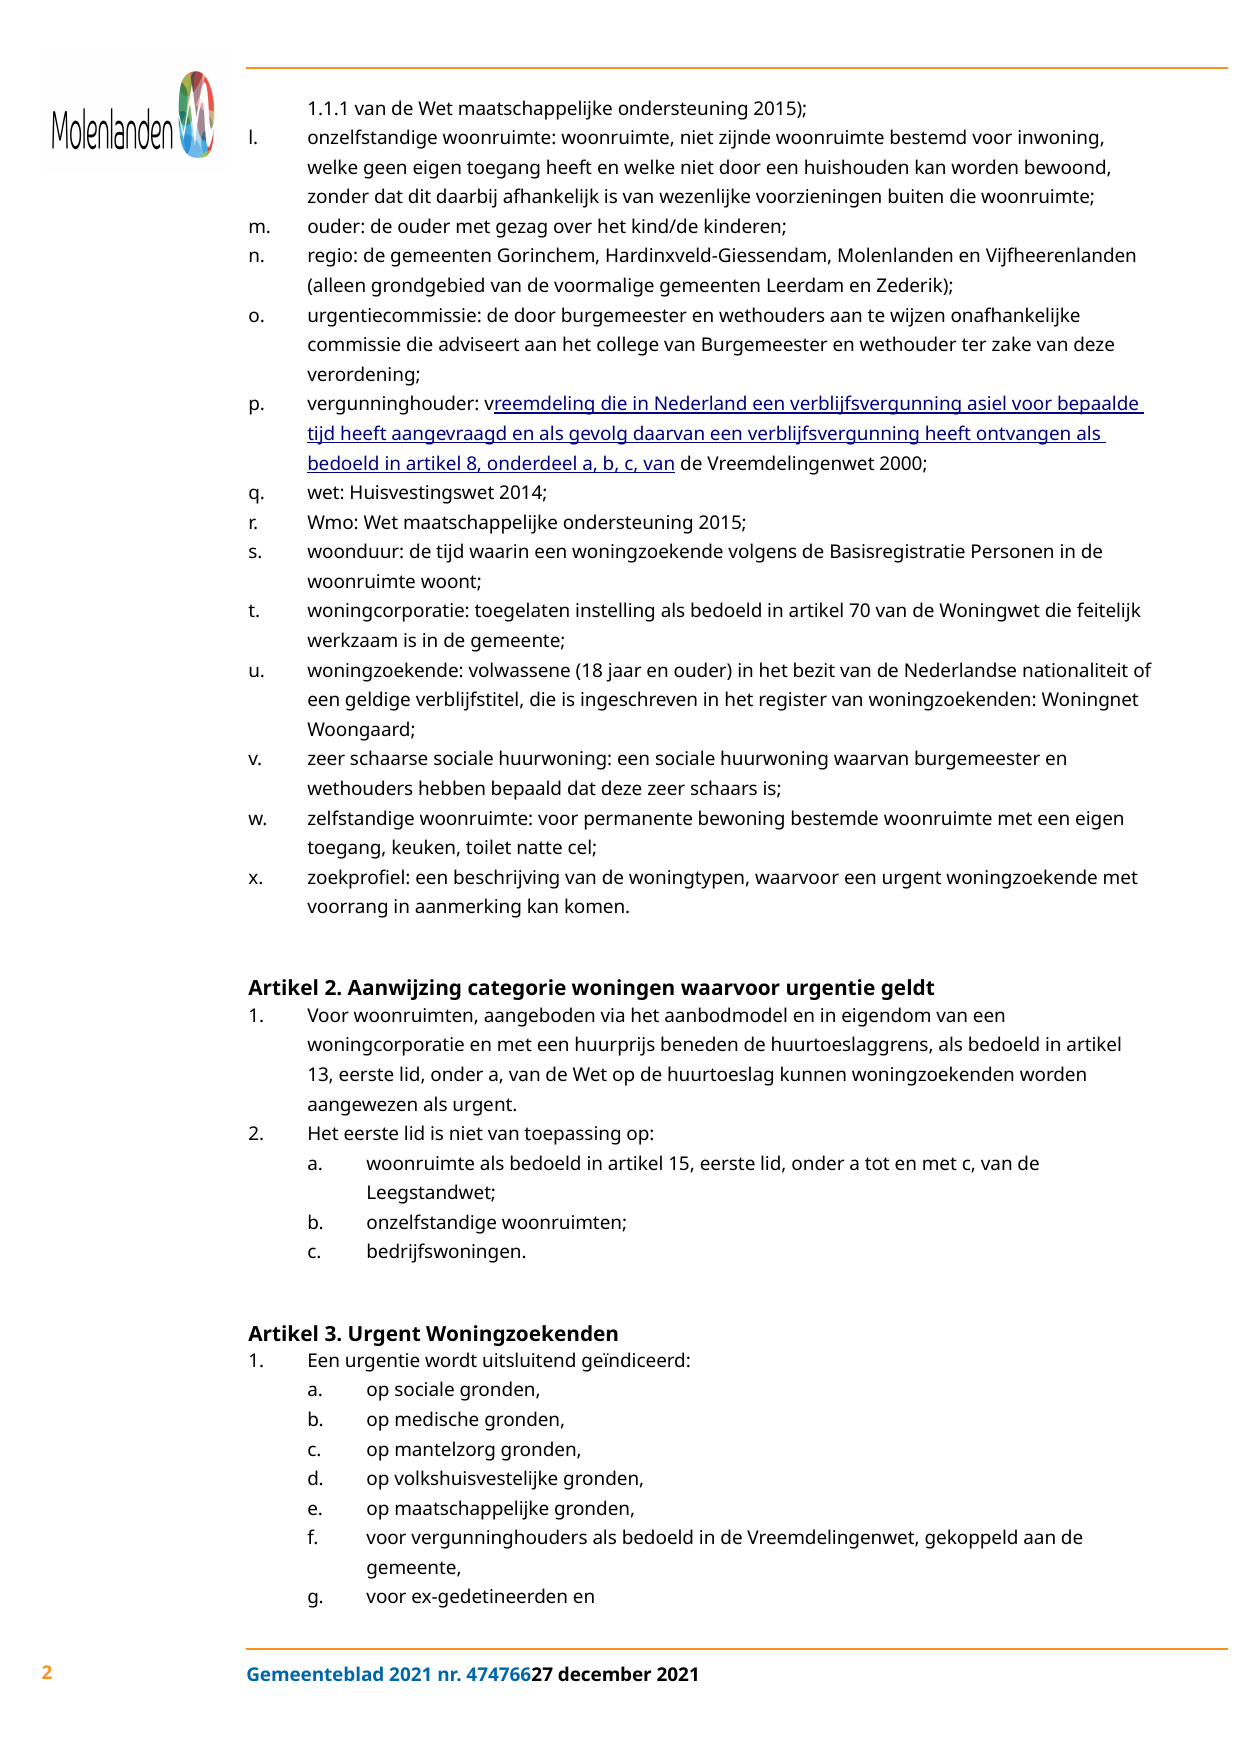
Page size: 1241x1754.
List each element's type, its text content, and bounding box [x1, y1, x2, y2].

list zoekprofiel: een beschrijving van de woningtypen, waarvoor een urgent woningzoekende met voorrang in aanmerking kan komen. [248, 864, 1152, 919]
list voor ex-gedetineerden en [307, 1584, 1152, 1609]
list zeer schaarse sociale huurwoning: een sociale huurwoning waarvan burgemeester en wethouders hebben bepaald dat deze zeer schaars is; [248, 746, 1152, 801]
list Een urgentie wordt uitsluitend geïndiceerd: [248, 1347, 1152, 1373]
list woningzoekende: volwassene (18 jaar en ouder) in het bezit van de Nederlandse nationaliteit of een geldige verblijfstitel, die is ingeschreven in het register van woningzoekenden: Woningnet Woongaard; [248, 657, 1152, 742]
list op medische gronden, [307, 1406, 1152, 1432]
text Artikel 3. Urgent Woningzoekenden [248, 1319, 1152, 1347]
list zelfstandige woonruimte: voor permanente bewoning bestemde woonruimte met een eigen toegang, keuken, toilet natte cel; [248, 805, 1152, 860]
list Wmo: Wet maatschappelijke ondersteuning 2015; [248, 509, 1152, 535]
list woonduur: de tijd waarin een woningzoekende volgens de Basisregistratie Personen in de woonruimte woont; [248, 538, 1152, 594]
list woonruimte als bedoeld in artikel 15, eerste lid, onder a tot en met c, van de Leegstandwet; [307, 1150, 1152, 1205]
list op volkshuisvestelijke gronden, [307, 1465, 1152, 1491]
picture [41, 47, 231, 172]
list op sociale gronden, [307, 1377, 1152, 1402]
list woningcorporatie: toegelaten instelling als bedoeld in artikel 70 van de Woningwet die feitelijk werkzaam is in de gemeente; [248, 598, 1152, 653]
text Artikel 2. Aanwijzing categorie woningen waarvoor urgentie geldt [248, 973, 1152, 1002]
list wet: Huisvestingswet 2014; [248, 479, 1152, 505]
list voor vergunninghouders als bedoeld in de Vreemdelingenwet, gekoppeld aan de gemeente, [307, 1524, 1152, 1580]
list onzelfstandige woonruimte: woonruimte, niet zijnde woonruimte bestemd voor inwoning, welke geen eigen toegang heeft en welke niet door een huishouden kan worden bewoond, zonder dat dit daarbij afhankelijk is van wezenlijke voorzieningen buiten die woonruimte; [248, 124, 1152, 209]
list onzelfstandige woonruimten; [307, 1209, 1152, 1235]
list vergunninghouder: vreemdeling die in Nederland een verblijfsvergunning asiel voor bepaalde tijd heeft aangevraagd en als gevolg daarvan een verblijfsvergunning heeft ontvangen als bedoeld in artikel 8, onderdeel a, b, c, van de Vreemdelingenwet 2000; [248, 391, 1152, 476]
list ouder: de ouder met gezag over het kind/de kinderen; [248, 213, 1152, 239]
list regio: de gemeenten Gorinchem, Hardinxveld-Giessendam, Molenlanden en Vijfheerenlanden (alleen grondgebied van de voormalige gemeenten Leerdam en Zederik); [248, 243, 1152, 298]
list Het eerste lid is niet van toepassing op: [248, 1120, 1152, 1146]
list Voor woonruimten, aangeboden via het aanbodmodel en in eigendom van een woningcorporatie en met een huurprijs beneden de huurtoeslaggrens, als bedoeld in artikel 13, eerste lid, onder a, van de Wet op de huurtoeslag kunnen woningzoekenden worden aangewezen als urgent. [248, 1002, 1152, 1116]
list urgentiecommissie: de door burgemeester en wethouders aan te wijzen onafhankelijke commissie die adviseert aan het college van Burgemeester en wethouder ter zake van deze verordening; [248, 302, 1152, 387]
list 1.1.1 van de Wet maatschappelijke ondersteuning 2015); [248, 95, 1152, 121]
list op mantelzorg gronden, [307, 1436, 1152, 1462]
list bedrijfswoningen. [307, 1239, 1152, 1264]
list op maatschappelijke gronden, [307, 1495, 1152, 1521]
